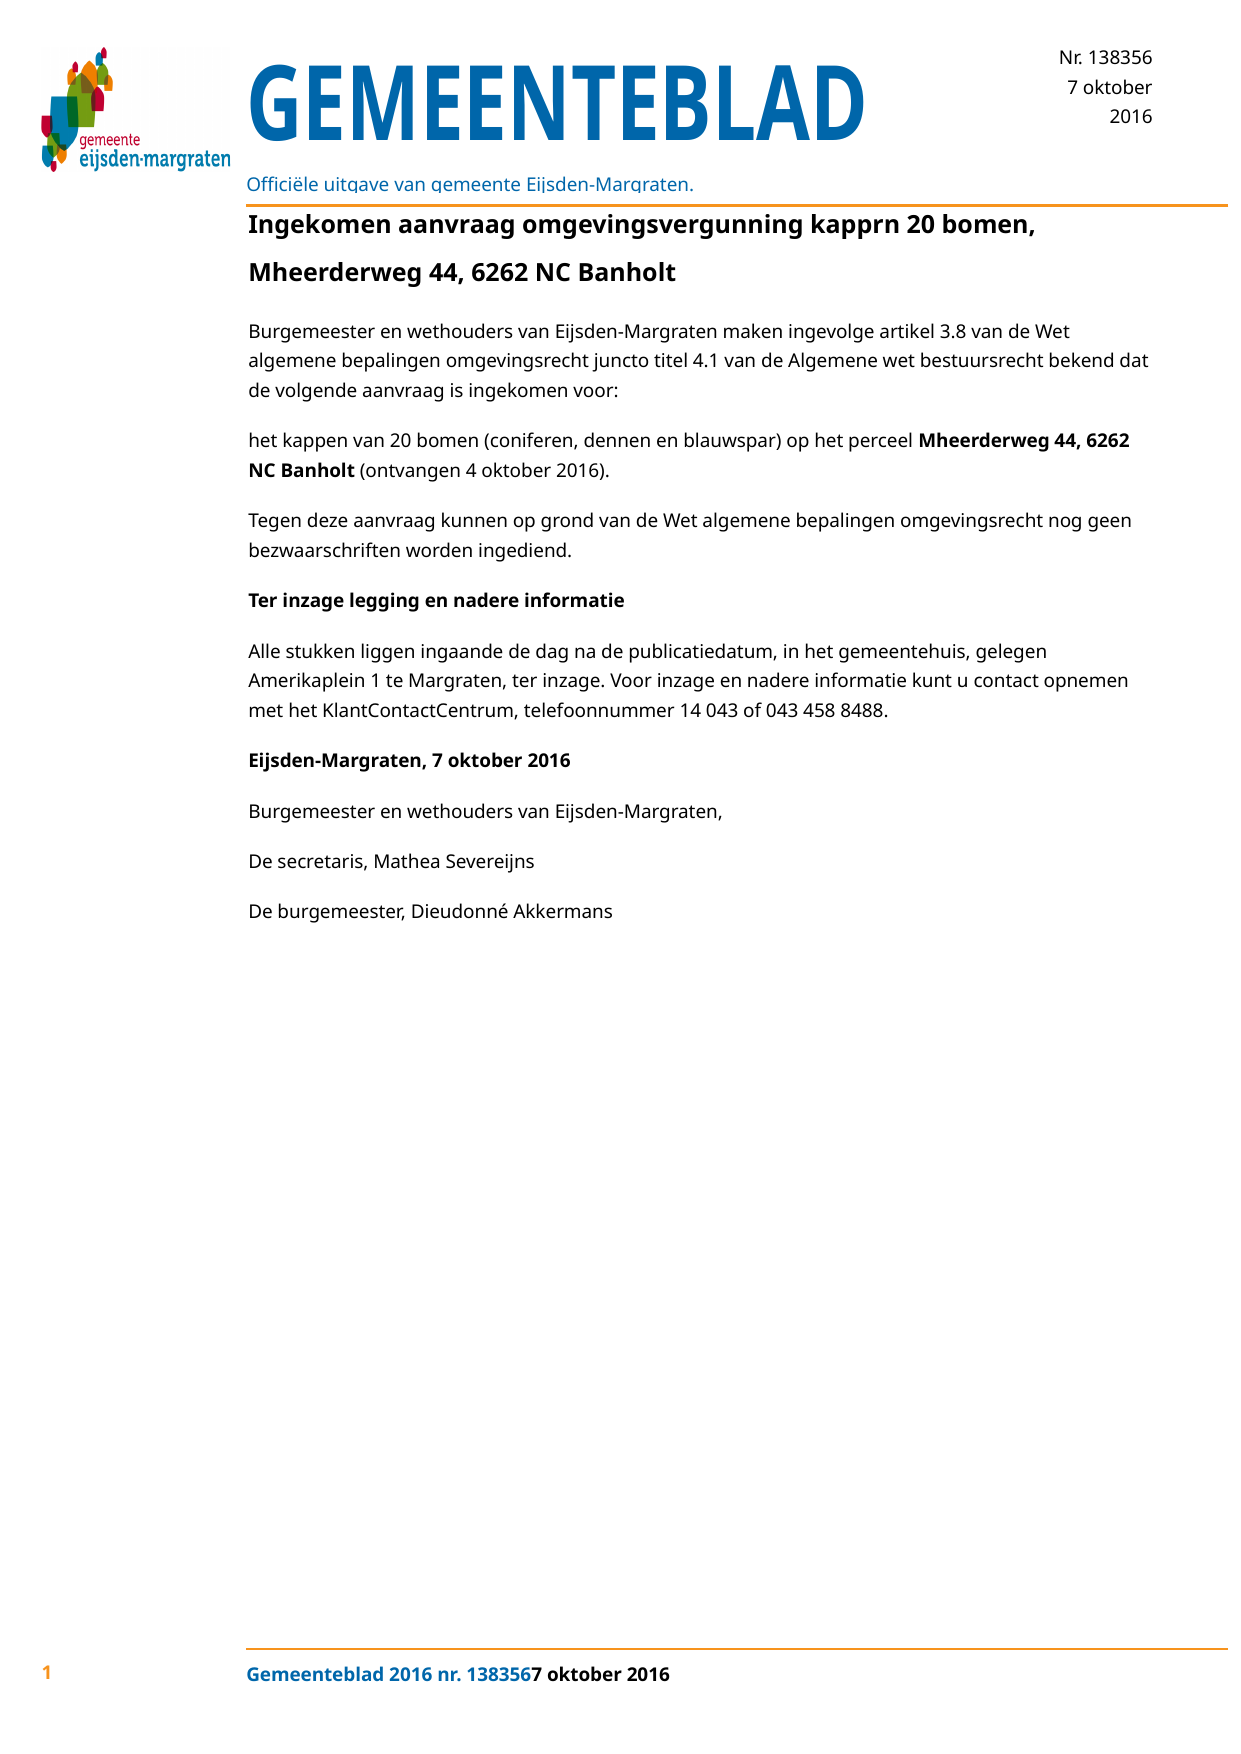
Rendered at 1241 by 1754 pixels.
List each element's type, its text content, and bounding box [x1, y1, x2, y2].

text Alle stukken liggen ingaande de dag na de publicatiedatum, in het gemeentehuis, gelegen Amerikaplein 1 te Margraten, ter inzage. Voor inzage en nadere informatie kunt u contact opnemen met het KlantContactCentrum, telefoonnummer 14 043 of 043 458 8488. [248, 638, 1152, 723]
text Tegen deze aanvraag kunnen op grond van de Wet algemene bepalingen omgevingsrecht nog geen bezwaarschriften worden ingediend. [248, 507, 1152, 563]
picture [41, 47, 231, 172]
text het kappen van 20 bomen (coniferen, dennen en blauwspar) op het perceel Mheerderweg 44, 6262 NC Banholt (ontvangen 4 oktober 2016). [248, 427, 1152, 483]
text De secretaris, Mathea Severeijns [248, 848, 1152, 874]
text Ingekomen aanvraag omgevingsvergunning kapprn 20 bomen, Mheerderweg 44, 6262 NC Banholt [248, 207, 1152, 288]
text Burgemeester en wethouders van Eijsden-Margraten, [248, 798, 1152, 824]
text Burgemeester en wethouders van Eijsden-Margraten maken ingevolge artikel 3.8 van de Wet algemene bepalingen omgevingsrecht juncto titel 4.1 van de Algemene wet bestuursrecht bekend dat de volgende aanvraag is ingekomen voor: [248, 318, 1152, 403]
text Eijsden-Margraten, 7 oktober 2016 [248, 747, 1152, 773]
text Ter inzage legging en nadere informatie [248, 587, 1152, 613]
text De burgemeester, Dieudonné Akkermans [248, 899, 1152, 924]
